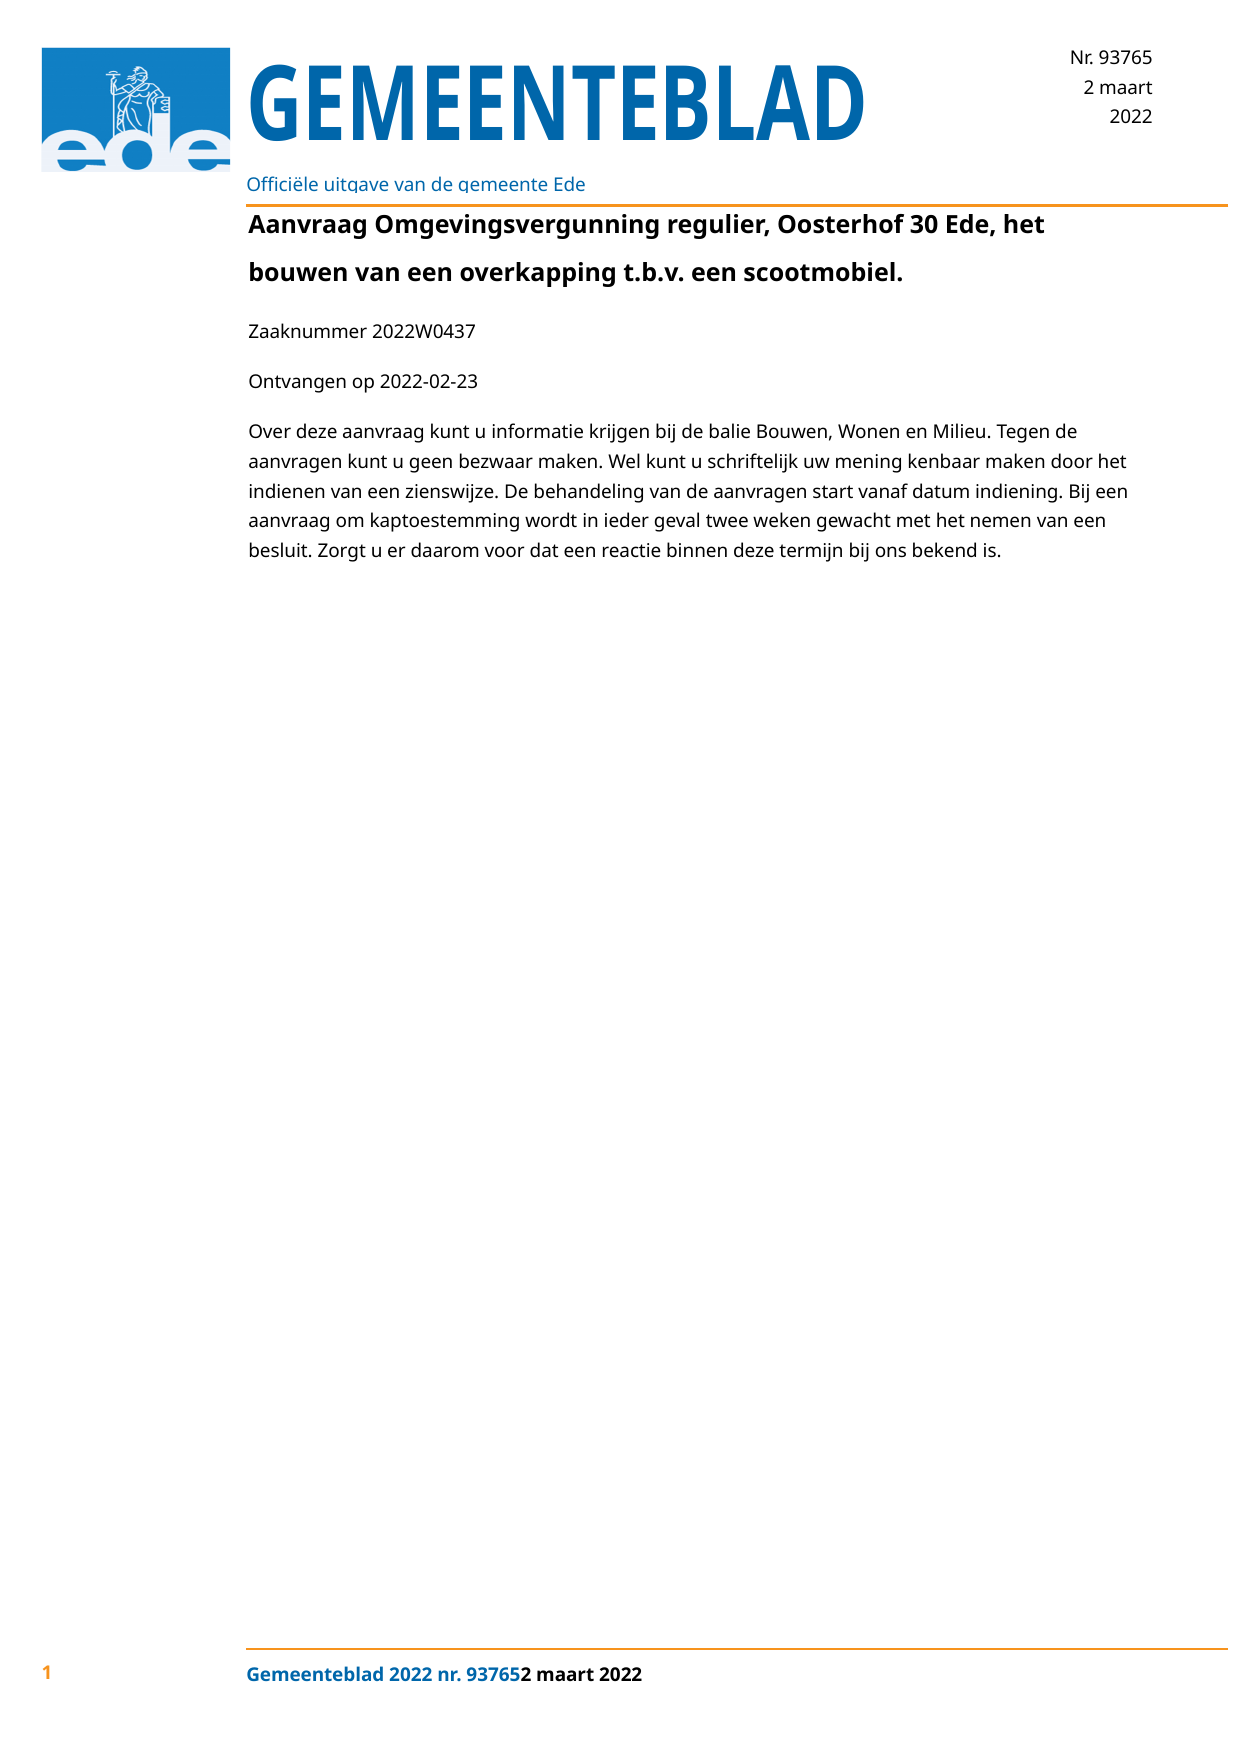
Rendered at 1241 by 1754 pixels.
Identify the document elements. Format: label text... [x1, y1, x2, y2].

picture [41, 47, 231, 172]
text Ontvangen op 2022-02-23 [248, 368, 1152, 394]
text Over deze aanvraag kunt u informatie krijgen bij de balie Bouwen, Wonen en Milieu. Tegen de aanvragen kunt u geen bezwaar maken. Wel kunt u schriftelijk uw mening kenbaar maken door het indienen van een zienswijze. De behandeling van de aanvragen start vanaf datum indiening. Bij een aanvraag om kaptoestemming wordt in ieder geval twee weken gewacht met het nemen van een besluit. Zorgt u er daarom voor dat een reactie binnen deze termijn bij ons bekend is. [248, 419, 1152, 563]
text Aanvraag Omgevingsvergunning regulier, Oosterhof 30 Ede, het bouwen van een overkapping t.b.v. een scootmobiel. [248, 207, 1152, 288]
text Zaaknummer 2022W0437 [248, 318, 1152, 344]
